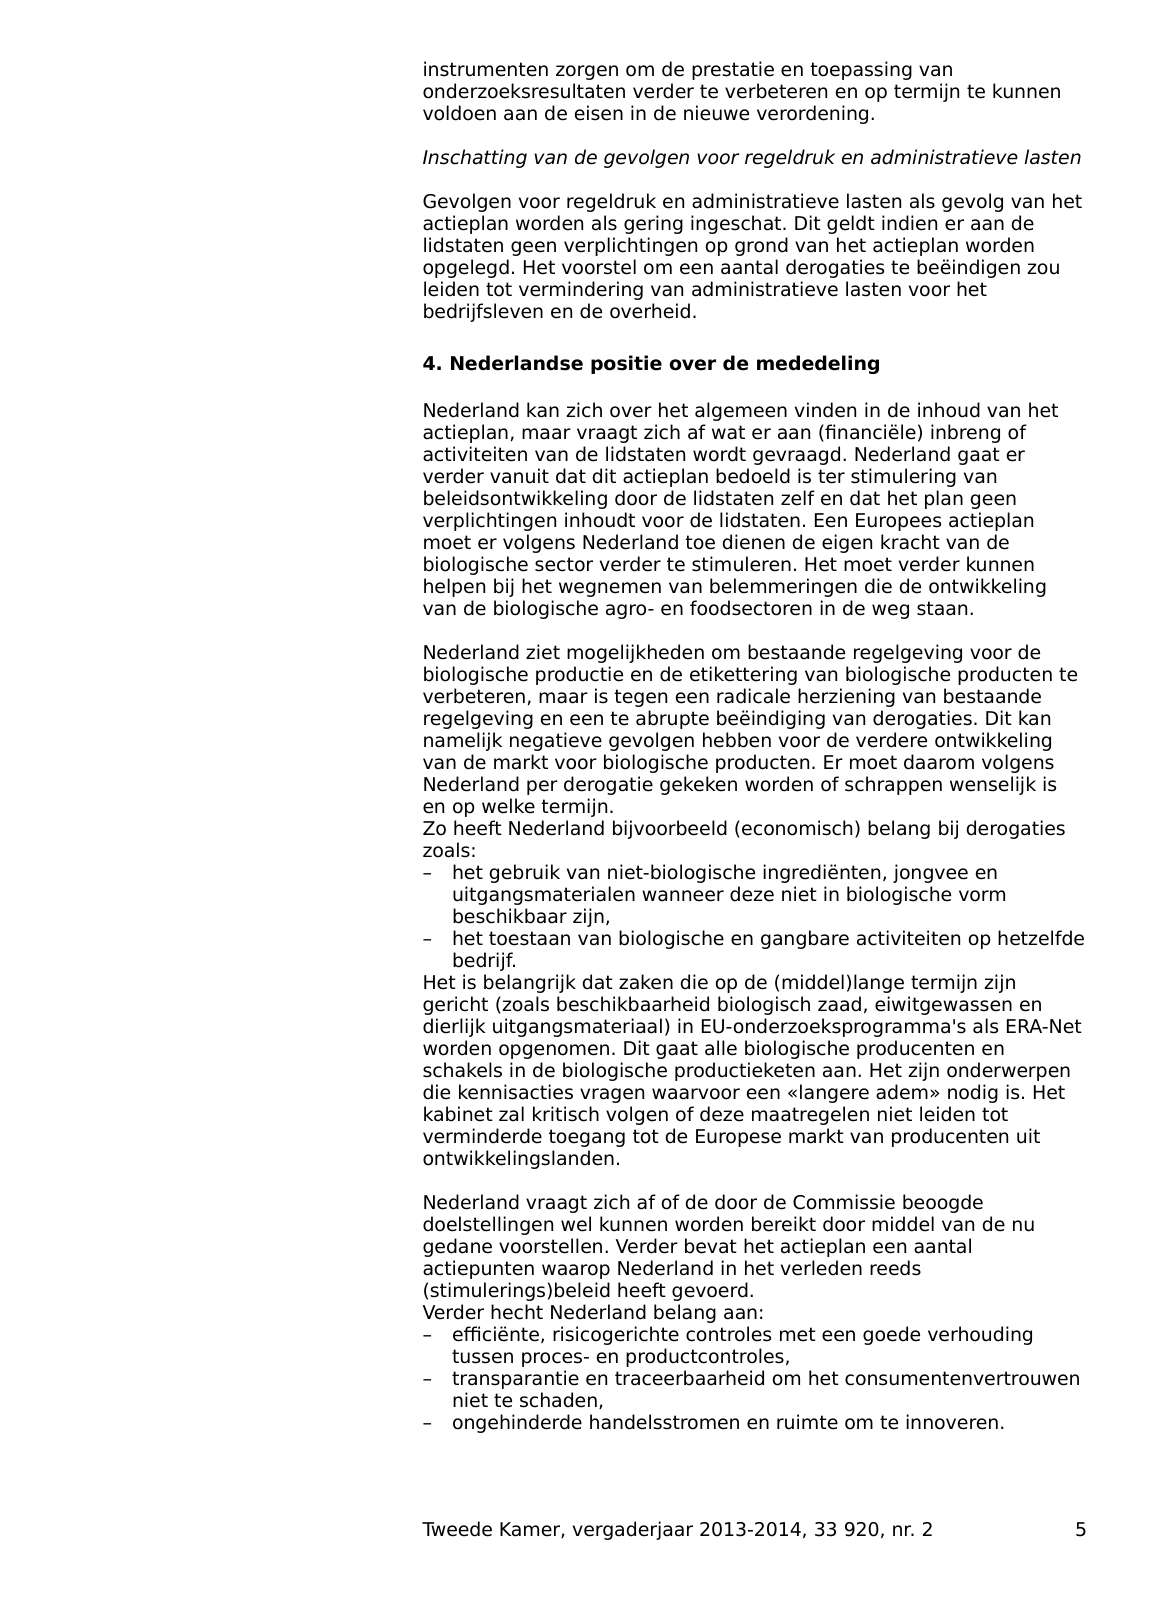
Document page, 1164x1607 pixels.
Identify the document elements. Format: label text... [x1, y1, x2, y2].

text Nederland vraagt zich af of de door de Commissie beoogde doelstellingen wel kunnen worden bereikt door middel van de nu gedane voorstellen. Verder bevat het actieplan een aantal actiepunten waarop Nederland in het verleden reeds (stimulerings)beleid heeft gevoerd. [422, 1192, 1087, 1302]
text Nederland kan zich over het algemeen vinden in de inhoud van het actieplan, maar vraagt zich af wat er aan (financiële) inbreng of activiteiten van de lidstaten wordt gevraagd. Nederland gaat er verder vanuit dat dit actieplan bedoeld is ter stimulering van beleidsontwikkeling door de lidstaten zelf en dat het plan geen verplichtingen inhoudt voor de lidstaten. Een Europees actieplan moet er volgens Nederland toe dienen de eigen kracht van de biologische sector verder te stimuleren. Het moet verder kunnen helpen bij het wegnemen van belemmeringen die de ontwikkeling van de biologische agro- en foodsectoren in de weg staan. [422, 400, 1087, 620]
text – transparantie en traceerbaarheid om het consumentenvertrouwen niet te schaden, [422, 1368, 1087, 1412]
subtitle 4. Nederlandse positie over de mededeling [422, 353, 1087, 375]
text Gevolgen voor regeldruk en administratieve lasten als gevolg van het actieplan worden als gering ingeschat. Dit geldt indien er aan de lidstaten geen verplichtingen op grond van het actieplan worden opgelegd. Het voorstel om een aantal derogaties te beëindigen zou leiden tot vermindering van administratieve lasten voor het bedrijfsleven en de overheid. [422, 191, 1087, 323]
text Nederland ziet mogelijkheden om bestaande regelgeving voor de biologische productie en de etikettering van biologische producten te verbeteren, maar is tegen een radicale herziening van bestaande regelgeving en een te abrupte beëindiging van derogaties. Dit kan namelijk negatieve gevolgen hebben voor de verdere ontwikkeling van de markt voor biologische producten. Er moet daarom volgens Nederland per derogatie gekeken worden of schrappen wenselijk is en op welke termijn. [422, 642, 1087, 818]
text – ongehinderde handelsstromen en ruimte om te innoveren. [422, 1412, 1087, 1434]
text Zo heeft Nederland bijvoorbeeld (economisch) belang bij derogaties zoals: [422, 818, 1087, 862]
text – het toestaan van biologische en gangbare activiteiten op hetzelfde bedrijf. [422, 928, 1087, 972]
text instrumenten zorgen om de prestatie en toepassing van onderzoeksresultaten verder te verbeteren en op termijn te kunnen voldoen aan de eisen in de nieuwe verordening. [422, 59, 1087, 125]
subtitle Inschatting van de gevolgen voor regeldruk en administratieve lasten [422, 147, 1087, 169]
text – efficiënte, risicogerichte controles met een goede verhouding tussen proces- en productcontroles, [422, 1324, 1087, 1368]
text – het gebruik van niet-biologische ingrediënten, jongvee en uitgangsmaterialen wanneer deze niet in biologische vorm beschikbaar zijn, [422, 862, 1087, 928]
text Het is belangrijk dat zaken die op de (middel)lange termijn zijn gericht (zoals beschikbaarheid biologisch zaad, eiwitgewassen en dierlijk uitgangsmateriaal) in EU-onderzoeksprogramma's als ERA-Net worden opgenomen. Dit gaat alle biologische producenten en schakels in de biologische productieketen aan. Het zijn onderwerpen die kennisacties vragen waarvoor een «langere adem» nodig is. Het kabinet zal kritisch volgen of deze maatregelen niet leiden tot verminderde toegang tot de Europese markt van producenten uit ontwikkelingslanden. [422, 972, 1087, 1170]
text Verder hecht Nederland belang aan: [422, 1302, 1087, 1324]
